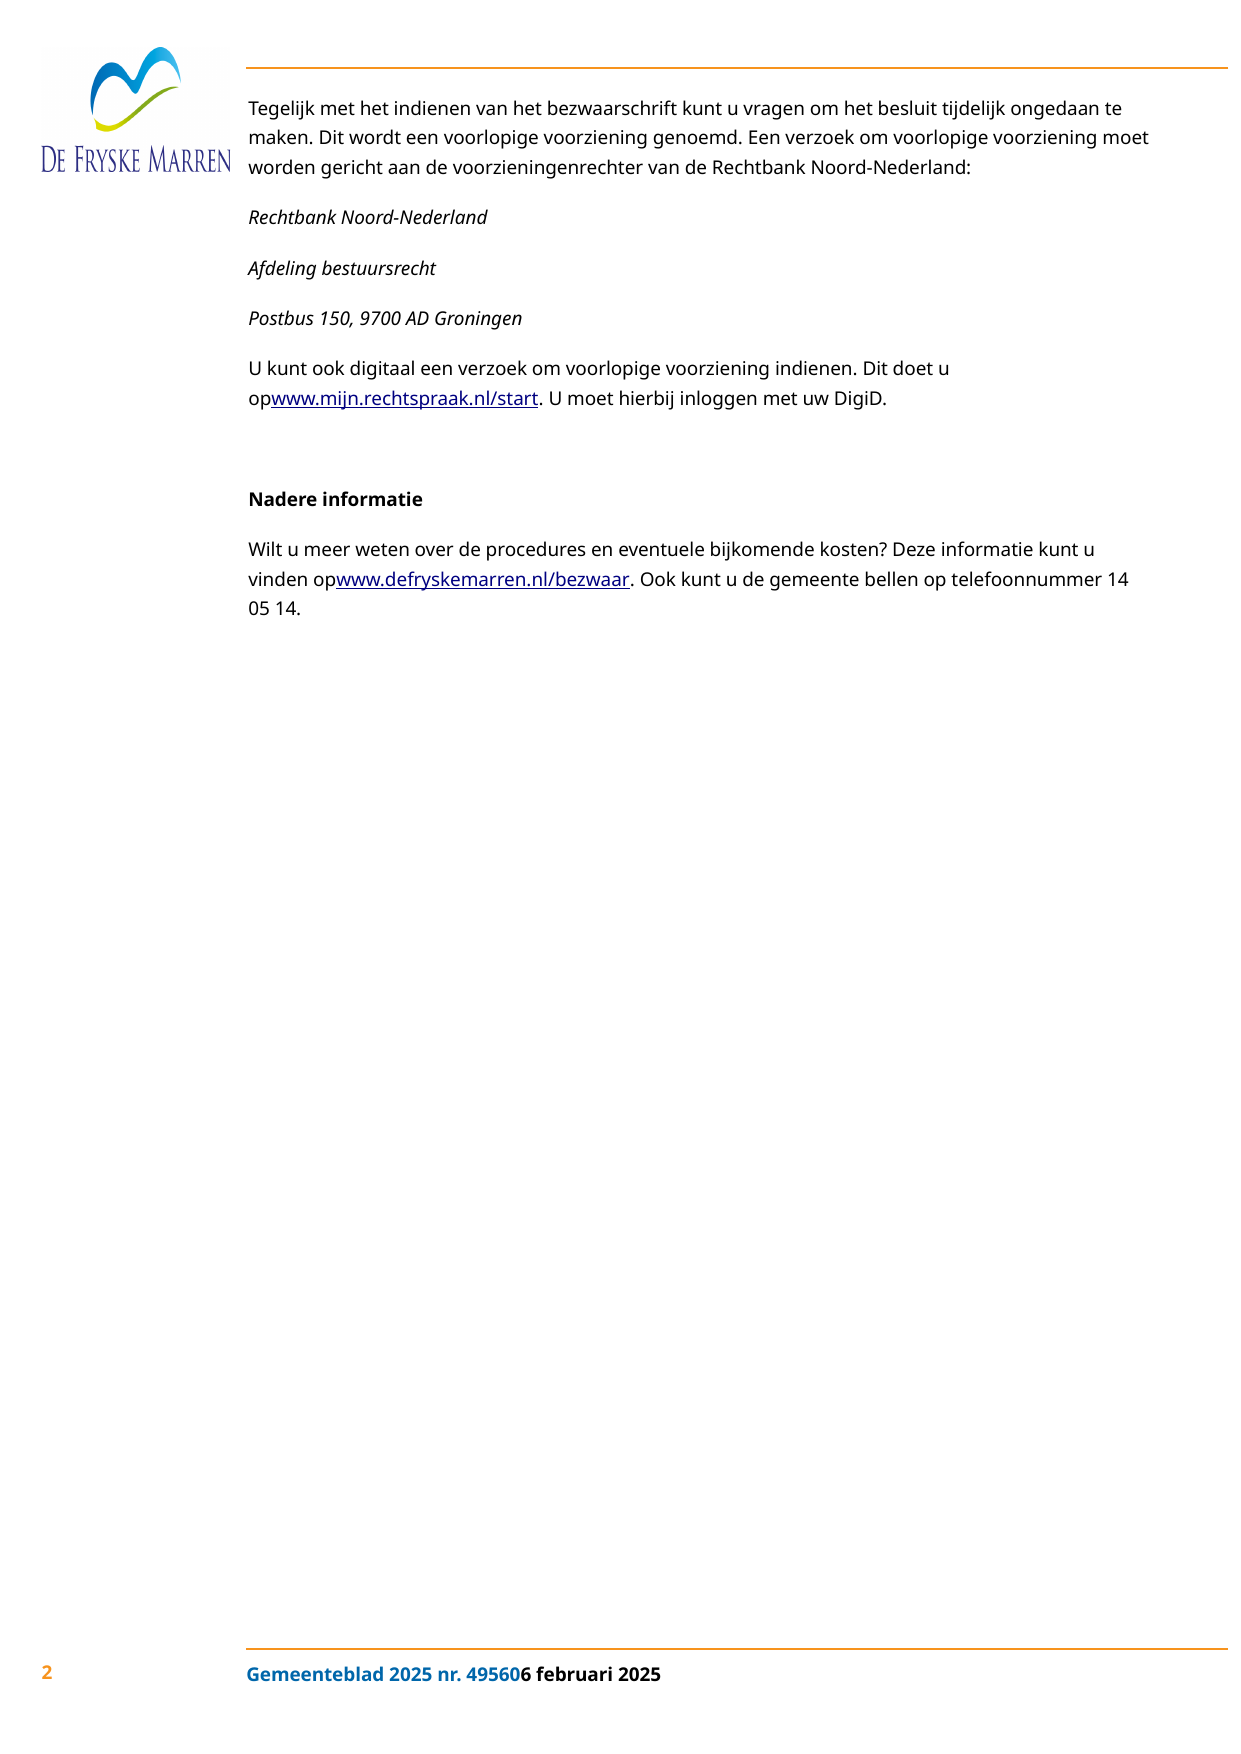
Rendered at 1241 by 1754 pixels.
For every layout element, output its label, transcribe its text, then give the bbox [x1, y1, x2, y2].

text Tegelijk met het indienen van het bezwaarschrift kunt u vragen om het besluit tijdelijk ongedaan te maken. Dit wordt een voorlopige voorziening genoemd. Een verzoek om voorlopige voorziening moet worden gericht aan de voorzieningenrechter van de Rechtbank Noord-Nederland: [248, 95, 1152, 180]
picture [41, 47, 231, 172]
text Nadere informatie [248, 486, 1152, 512]
text Wilt u meer weten over de procedures en eventuele bijkomende kosten? Deze informatie kunt u vinden opwww.defryskemarren.nl/bezwaar. Ook kunt u de gemeente bellen op telefoonnummer 14 05 14. [248, 536, 1152, 621]
text Afdeling bestuursrecht [248, 255, 1152, 281]
text Rechtbank Noord-Nederland [248, 204, 1152, 230]
text U kunt ook digitaal een verzoek om voorlopige voorziening indienen. Dit doet u opwww.mijn.rechtspraak.nl/start. U moet hierbij inloggen met uw DigiD. [248, 356, 1152, 411]
text Postbus 150, 9700 AD Groningen [248, 305, 1152, 331]
